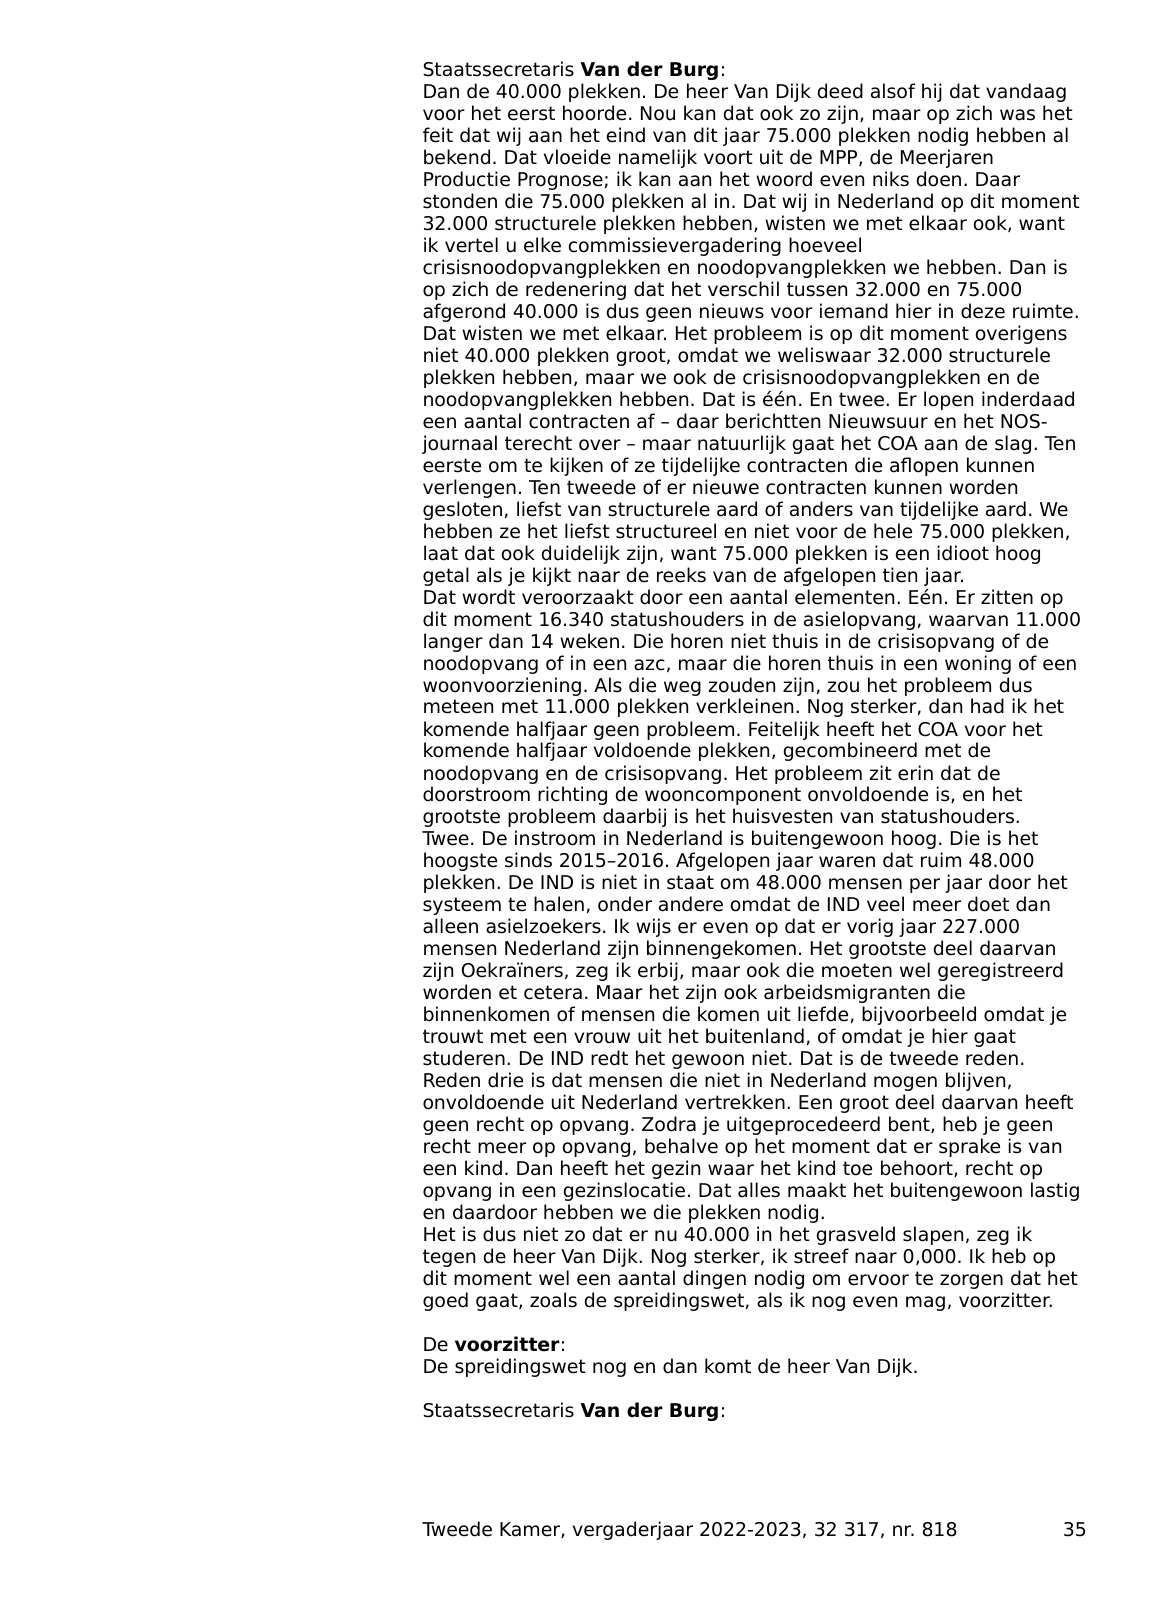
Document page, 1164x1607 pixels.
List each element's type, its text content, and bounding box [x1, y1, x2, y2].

text Reden drie is dat mensen die niet in Nederland mogen blijven, onvoldoende uit Nederland vertrekken. Een groot deel daarvan heeft geen recht op opvang. Zodra je uitgeprocedeerd bent, heb je geen recht meer op opvang, behalve op het moment dat er sprake is van een kind. Dan heeft het gezin waar het kind toe behoort, recht op opvang in een gezinslocatie. Dat alles maakt het buitengewoon lastig en daardoor hebben we die plekken nodig. [422, 1070, 1087, 1224]
text Staatssecretaris Van der Burg: [422, 1400, 1087, 1422]
text Dat wordt veroorzaakt door een aantal elementen. Eén. Er zitten op dit moment 16.340 statushouders in de asielopvang, waarvan 11.000 langer dan 14 weken. Die horen niet thuis in de crisisopvang of de noodopvang of in een azc, maar die horen thuis in een woning of een woonvoorziening. Als die weg zouden zijn, zou het probleem dus meteen met 11.000 plekken verkleinen. Nog sterker, dan had ik het komende halfjaar geen probleem. Feitelijk heeft het COA voor het komende halfjaar voldoende plekken, gecombineerd met de noodopvang en de crisisopvang. Het probleem zit erin dat de doorstroom richting de wooncomponent onvoldoende is, en het grootste probleem daarbij is het huisvesten van statushouders. [422, 587, 1087, 828]
text Dan de 40.000 plekken. De heer Van Dijk deed alsof hij dat vandaag voor het eerst hoorde. Nou kan dat ook zo zijn, maar op zich was het feit dat wij aan het eind van dit jaar 75.000 plekken nodig hebben al bekend. Dat vloeide namelijk voort uit de MPP, de Meerjaren Productie Prognose; ik kan aan het woord even niks doen. Daar stonden die 75.000 plekken al in. Dat wij in Nederland op dit moment 32.000 structurele plekken hebben, wisten we met elkaar ook, want ik vertel u elke commissievergadering hoeveel crisisnoodopvangplekken en noodopvangplekken we hebben. Dan is op zich de redenering dat het verschil tussen 32.000 en 75.000 afgerond 40.000 is dus geen nieuws voor iemand hier in deze ruimte. Dat wisten we met elkaar. Het probleem is op dit moment overigens niet 40.000 plekken groot, omdat we weliswaar 32.000 structurele plekken hebben, maar we ook de crisisnoodopvangplekken en de noodopvangplekken hebben. Dat is één. En twee. Er lopen inderdaad een aantal contracten af – daar berichtten Nieuwsuur en het NOS-journaal terecht over – maar natuurlijk gaat het COA aan de slag. Ten eerste om te kijken of ze tijdelijke contracten die aflopen kunnen verlengen. Ten tweede of er nieuwe contracten kunnen worden gesloten, liefst van structurele aard of anders van tijdelijke aard. We hebben ze het liefst structureel en niet voor de hele 75.000 plekken, laat dat ook duidelijk zijn, want 75.000 plekken is een idioot hoog getal als je kijkt naar de reeks van de afgelopen tien jaar. [422, 81, 1087, 587]
text De spreidingswet nog en dan komt de heer Van Dijk. [422, 1356, 1087, 1378]
text Twee. De instroom in Nederland is buitengewoon hoog. Die is het hoogste sinds 2015–2016. Afgelopen jaar waren dat ruim 48.000 plekken. De IND is niet in staat om 48.000 mensen per jaar door het systeem te halen, onder andere omdat de IND veel meer doet dan alleen asielzoekers. Ik wijs er even op dat er vorig jaar 227.000 mensen Nederland zijn binnengekomen. Het grootste deel daarvan zijn Oekraïners, zeg ik erbij, maar ook die moeten wel geregistreerd worden et cetera. Maar het zijn ook arbeidsmigranten die binnenkomen of mensen die komen uit liefde, bijvoorbeeld omdat je trouwt met een vrouw uit het buitenland, of omdat je hier gaat studeren. De IND redt het gewoon niet. Dat is de tweede reden. [422, 828, 1087, 1070]
text Staatssecretaris Van der Burg: [422, 59, 1087, 81]
text Het is dus niet zo dat er nu 40.000 in het grasveld slapen, zeg ik tegen de heer Van Dijk. Nog sterker, ik streef naar 0,000. Ik heb op dit moment wel een aantal dingen nodig om ervoor te zorgen dat het goed gaat, zoals de spreidingswet, als ik nog even mag, voorzitter. [422, 1224, 1087, 1312]
text De voorzitter: [422, 1334, 1087, 1356]
